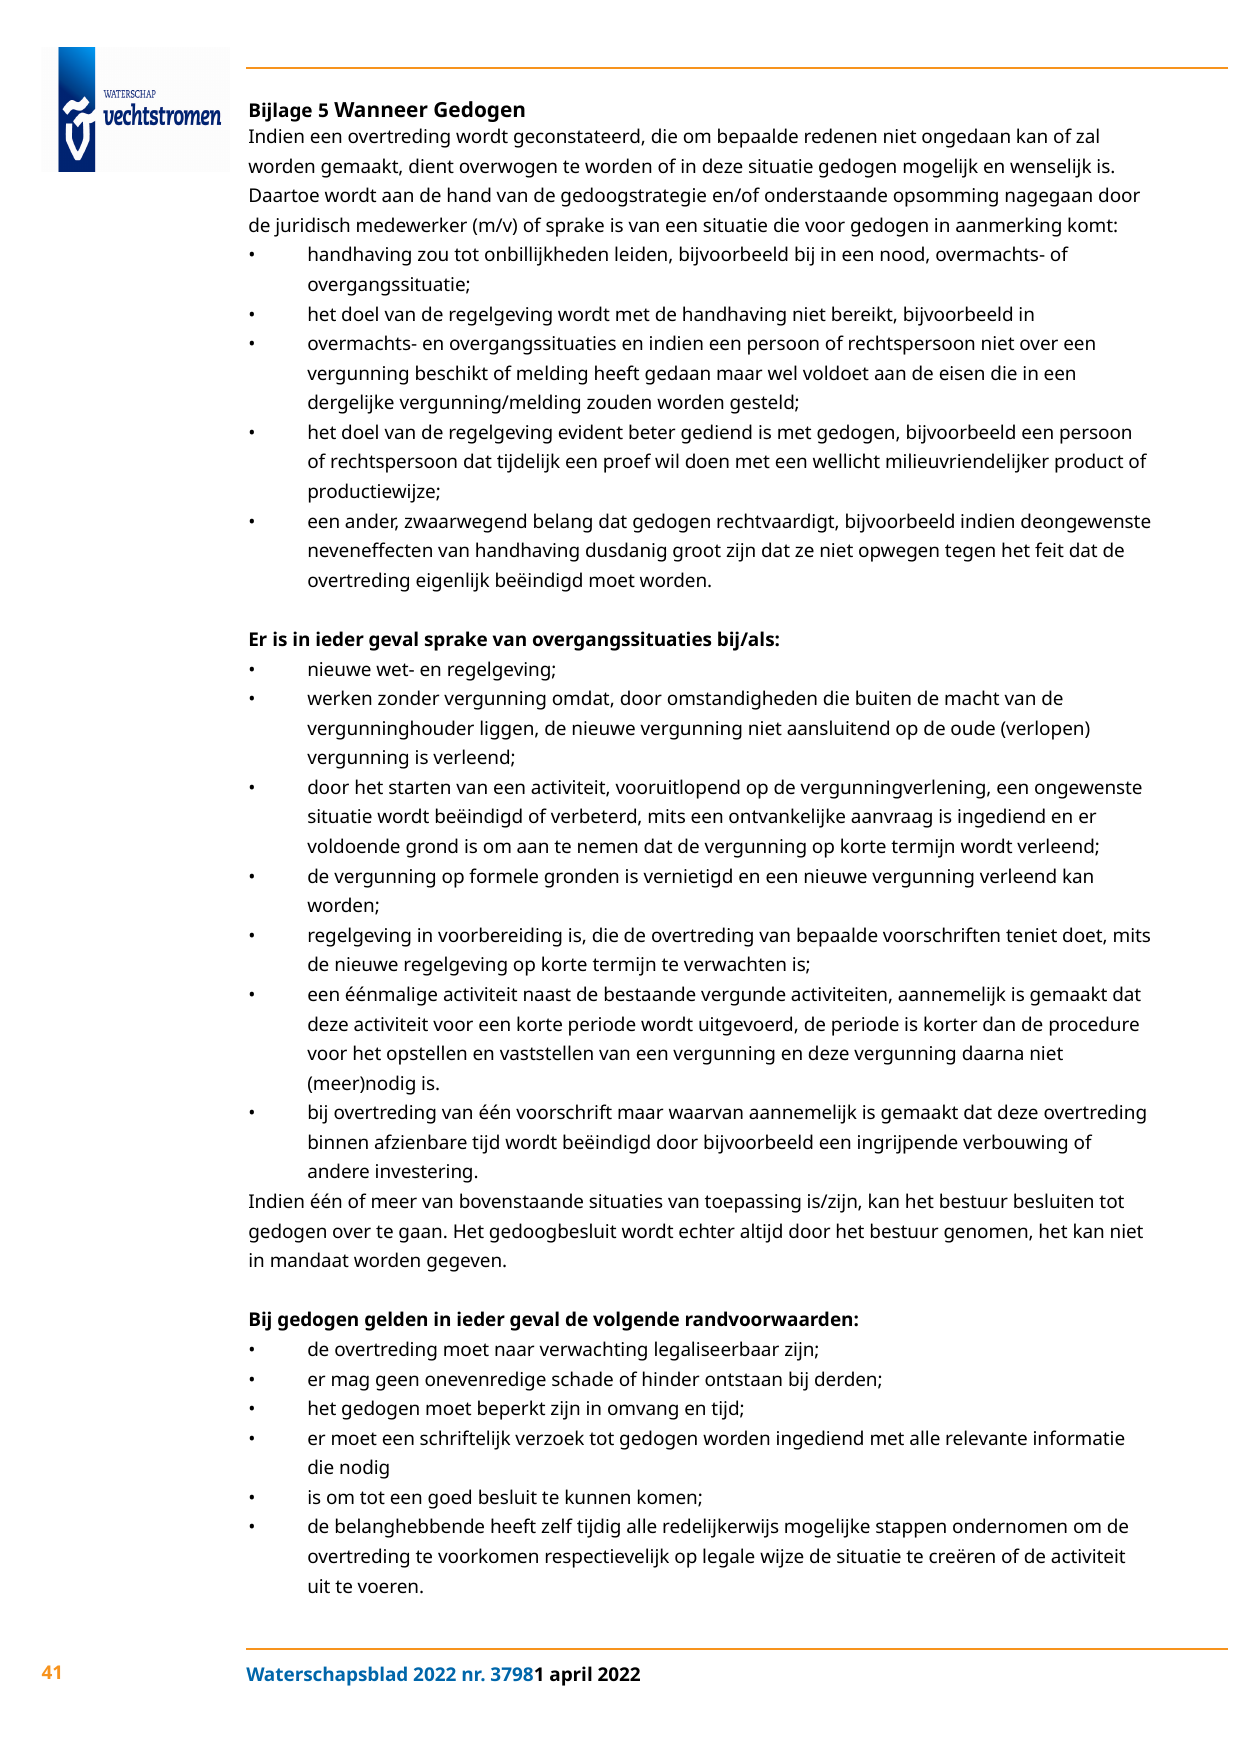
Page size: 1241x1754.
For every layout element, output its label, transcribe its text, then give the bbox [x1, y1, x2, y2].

list de vergunning op formele gronden is vernietigd en een nieuwe vergunning verleend kan worden; [248, 863, 1152, 918]
text Indien één of meer van bovenstaande situaties van toepassing is/zijn, kan het bestuur besluiten tot gedogen over te gaan. Het gedoogbesluit wordt echter altijd door het bestuur genomen, het kan niet in mandaat worden gegeven. [248, 1188, 1152, 1273]
picture [41, 47, 231, 172]
text Er is in ieder geval sprake van overgangssituaties bij/als: [248, 626, 1152, 652]
list het doel van de regelgeving evident beter gediend is met gedogen, bijvoorbeeld een persoon of rechtspersoon dat tijdelijk een proef wil doen met een wellicht milieuvriendelijker product of productiewijze; [248, 419, 1152, 504]
list een ander, zwaarwegend belang dat gedogen rechtvaardigt, bijvoorbeeld indien deongewenste neveneffecten van handhaving dusdanig groot zijn dat ze niet opwegen tegen het feit dat de overtreding eigenlijk beëindigd moet worden. [248, 508, 1152, 593]
list nieuwe wet- en regelgeving; [248, 656, 1152, 682]
list de overtreding moet naar verwachting legaliseerbaar zijn; [248, 1336, 1152, 1362]
list bij overtreding van één voorschrift maar waarvan aannemelijk is gemaakt dat deze overtreding binnen afzienbare tijd wordt beëindigd door bijvoorbeeld een ingrijpende verbouwing of andere investering. [248, 1099, 1152, 1184]
text Bijlage 5 Wanneer Gedogen [248, 95, 1152, 123]
list er moet een schriftelijk verzoek tot gedogen worden ingediend met alle relevante informatie die nodig [248, 1425, 1152, 1480]
list er mag geen onevenredige schade of hinder ontstaan bij derden; [248, 1366, 1152, 1392]
list door het starten van een activiteit, vooruitlopend op de vergunningverlening, een ongewenste situatie wordt beëindigd of verbeterd, mits een ontvankelijke aanvraag is ingediend en er voldoende grond is om aan te nemen dat de vergunning op korte termijn wordt verleend; [248, 774, 1152, 859]
list handhaving zou tot onbillijkheden leiden, bijvoorbeeld bij in een nood, overmachts- of overgangssituatie; [248, 242, 1152, 297]
list een éénmalige activiteit naast de bestaande vergunde activiteiten, aannemelijk is gemaakt dat deze activiteit voor een korte periode wordt uitgevoerd, de periode is korter dan de procedure voor het opstellen en vaststellen van een vergunning en deze vergunning daarna niet (meer)nodig is. [248, 981, 1152, 1096]
list het gedogen moet beperkt zijn in omvang en tijd; [248, 1395, 1152, 1421]
list is om tot een goed besluit te kunnen komen; [248, 1484, 1152, 1510]
list het doel van de regelgeving wordt met de handhaving niet bereikt, bijvoorbeeld in [248, 301, 1152, 327]
text Indien een overtreding wordt geconstateerd, die om bepaalde redenen niet ongedaan kan of zal worden gemaakt, dient overwogen te worden of in deze situatie gedogen mogelijk en wenselijk is. Daartoe wordt aan de hand van de gedoogstrategie en/of onderstaande opsomming nagegaan door de juridisch medewerker (m/v) of sprake is van een situatie die voor gedogen in aanmerking komt: [248, 123, 1152, 238]
list regelgeving in voorbereiding is, die de overtreding van bepaalde voorschriften teniet doet, mits de nieuwe regelgeving op korte termijn te verwachten is; [248, 922, 1152, 977]
list de belanghebbende heeft zelf tijdig alle redelijkerwijs mogelijke stappen ondernomen om de overtreding te voorkomen respectievelijk op legale wijze de situatie te creëren of de activiteit uit te voeren. [248, 1514, 1152, 1599]
text Bij gedogen gelden in ieder geval de volgende randvoorwaarden: [248, 1307, 1152, 1332]
list werken zonder vergunning omdat, door omstandigheden die buiten de macht van de vergunninghouder liggen, de nieuwe vergunning niet aansluitend op de oude (verlopen) vergunning is verleend; [248, 685, 1152, 770]
list overmachts- en overgangssituaties en indien een persoon of rechtspersoon niet over een vergunning beschikt of melding heeft gedaan maar wel voldoet aan de eisen die in een dergelijke vergunning/melding zouden worden gesteld; [248, 330, 1152, 415]
